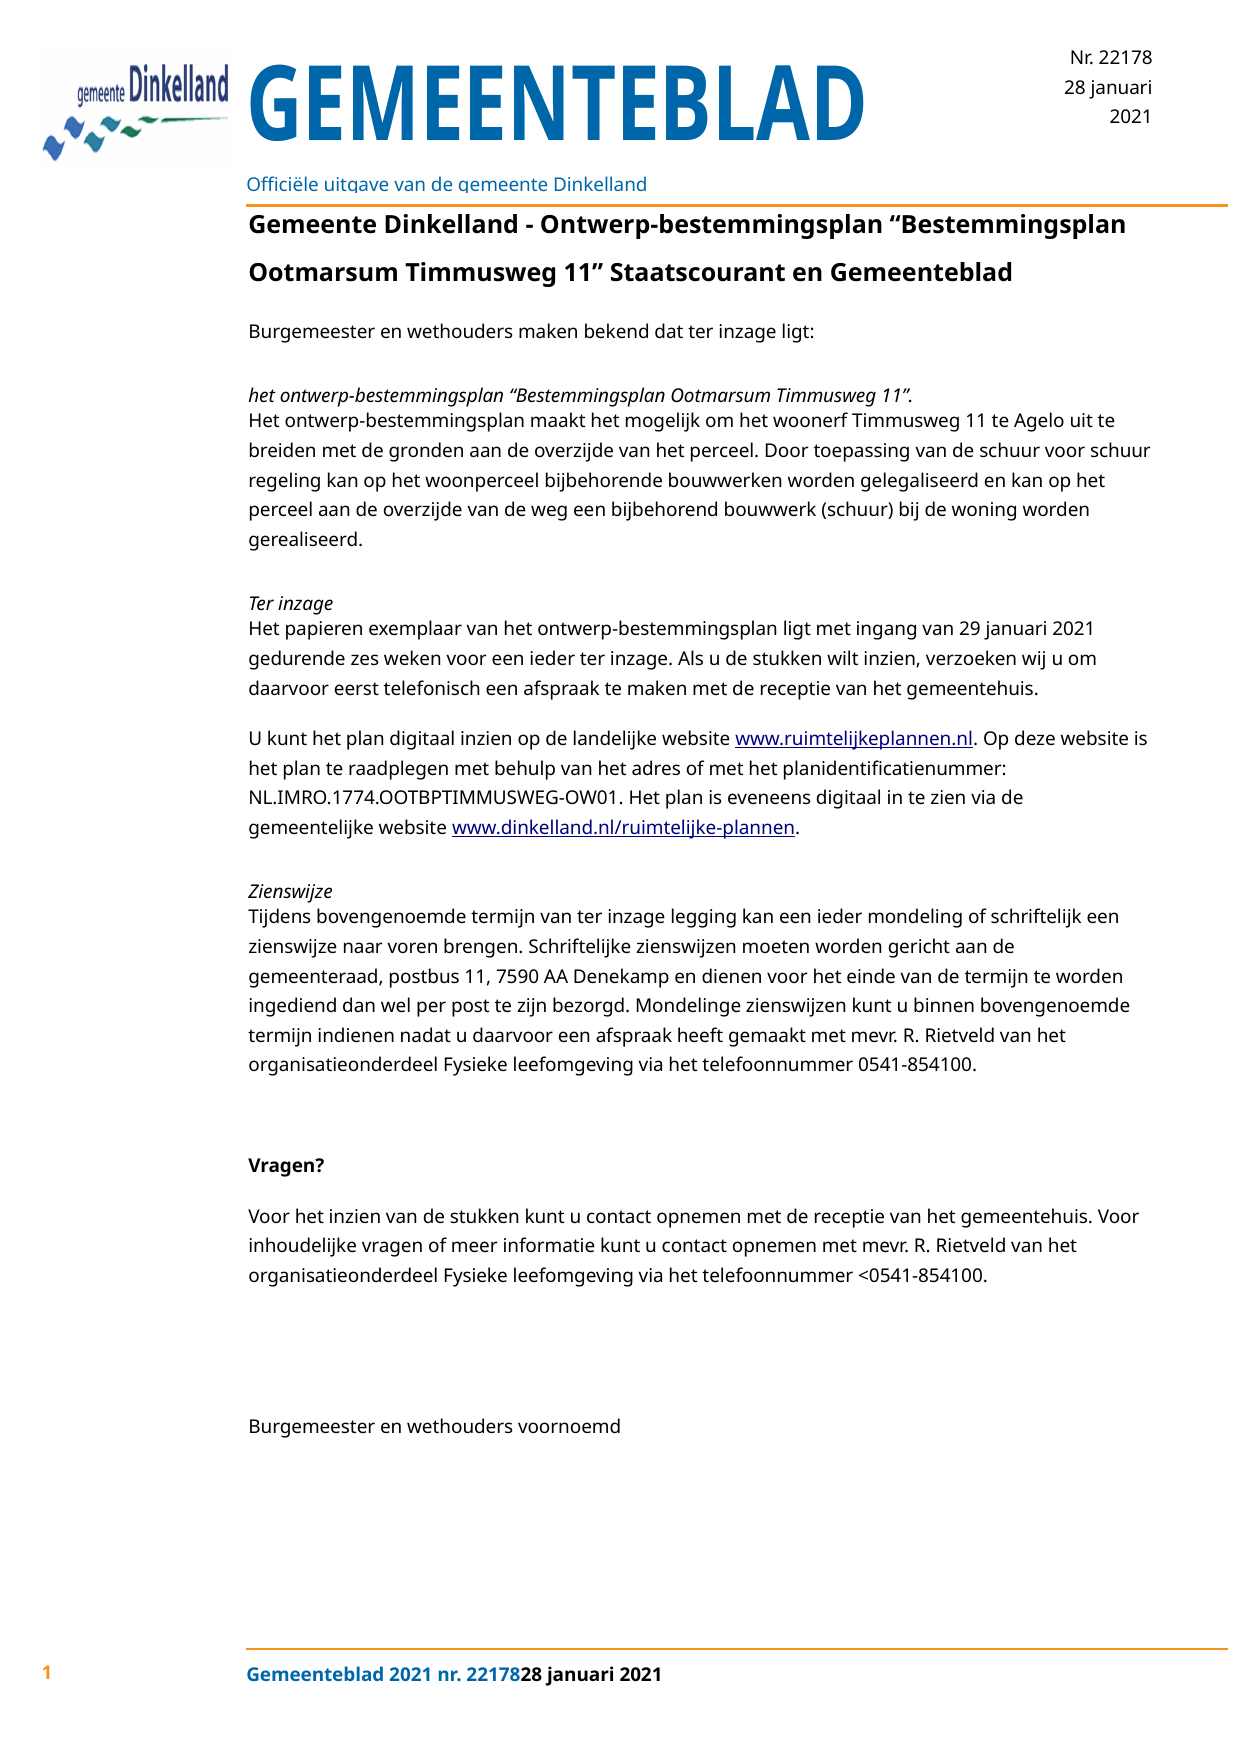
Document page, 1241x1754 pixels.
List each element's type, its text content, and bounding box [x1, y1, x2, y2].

text Voor het inzien van de stukken kunt u contact opnemen met de receptie van het gemeentehuis. Voor inhoudelijke vragen of meer informatie kunt u contact opnemen met mevr. R. Rietveld van het organisatieonderdeel Fysieke leefomgeving via het telefoonnummer <0541-854100. [248, 1203, 1152, 1288]
text Het papieren exemplaar van het ontwerp-bestemmingsplan ligt met ingang van 29 januari 2021 gedurende zes weken voor een ieder ter inzage. Als u de stukken wilt inzien, verzoeken wij u om daarvoor eerst telefonisch een afspraak te maken met de receptie van het gemeentehuis. [248, 616, 1152, 701]
text Burgemeester en wethouders voornoemd [248, 1413, 1152, 1439]
text Tijdens bovengenoemde termijn van ter inzage legging kan een ieder mondeling of schriftelijk een zienswijze naar voren brengen. Schriftelijke zienswijzen moeten worden gericht aan de gemeenteraad, postbus 11, 7590 AA Denekamp en dienen voor het einde van de termijn te worden ingediend dan wel per post te zijn bezorgd. Mondelinge zienswijzen kunt u binnen bovengenoemde termijn indienen nadat u daarvoor een afspraak heeft gemaakt met mevr. R. Rietveld van het organisatieonderdeel Fysieke leefomgeving via het telefoonnummer 0541-854100. [248, 904, 1152, 1077]
text Gemeente Dinkelland - Ontwerp-bestemmingsplan “Bestemmingsplan Ootmarsum Timmusweg 11” Staatscourant en Gemeenteblad [248, 207, 1152, 288]
text Het ontwerp-bestemmingsplan maakt het mogelijk om het woonerf Timmusweg 11 te Agelo uit te breiden met de gronden aan de overzijde van het perceel. Door toepassing van de schuur voor schuur regeling kan op het woonperceel bijbehorende bouwwerken worden gelegaliseerd en kan op het perceel aan de overzijde van de weg een bijbehorend bouwwerk (schuur) bij de woning worden gerealiseerd. [248, 408, 1152, 552]
text Vragen? [248, 1152, 1152, 1178]
text Ter inzage [248, 590, 1152, 616]
text U kunt het plan digitaal inzien op de landelijke website www.ruimtelijkeplannen.nl. Op deze website is het plan te raadplegen met behulp van het adres of met het planidentificatienummer: NL.IMRO.1774.OOTBPTIMMUSWEG-OW01. Het plan is eveneens digitaal in te zien via de gemeentelijke website www.dinkelland.nl/ruimtelijke-plannen. [248, 725, 1152, 840]
picture [41, 47, 231, 172]
text het ontwerp-bestemmingsplan “Bestemmingsplan Ootmarsum Timmusweg 11”. [248, 382, 1152, 408]
text Burgemeester en wethouders maken bekend dat ter inzage ligt: [248, 318, 1152, 344]
text Zienswijze [248, 878, 1152, 904]
